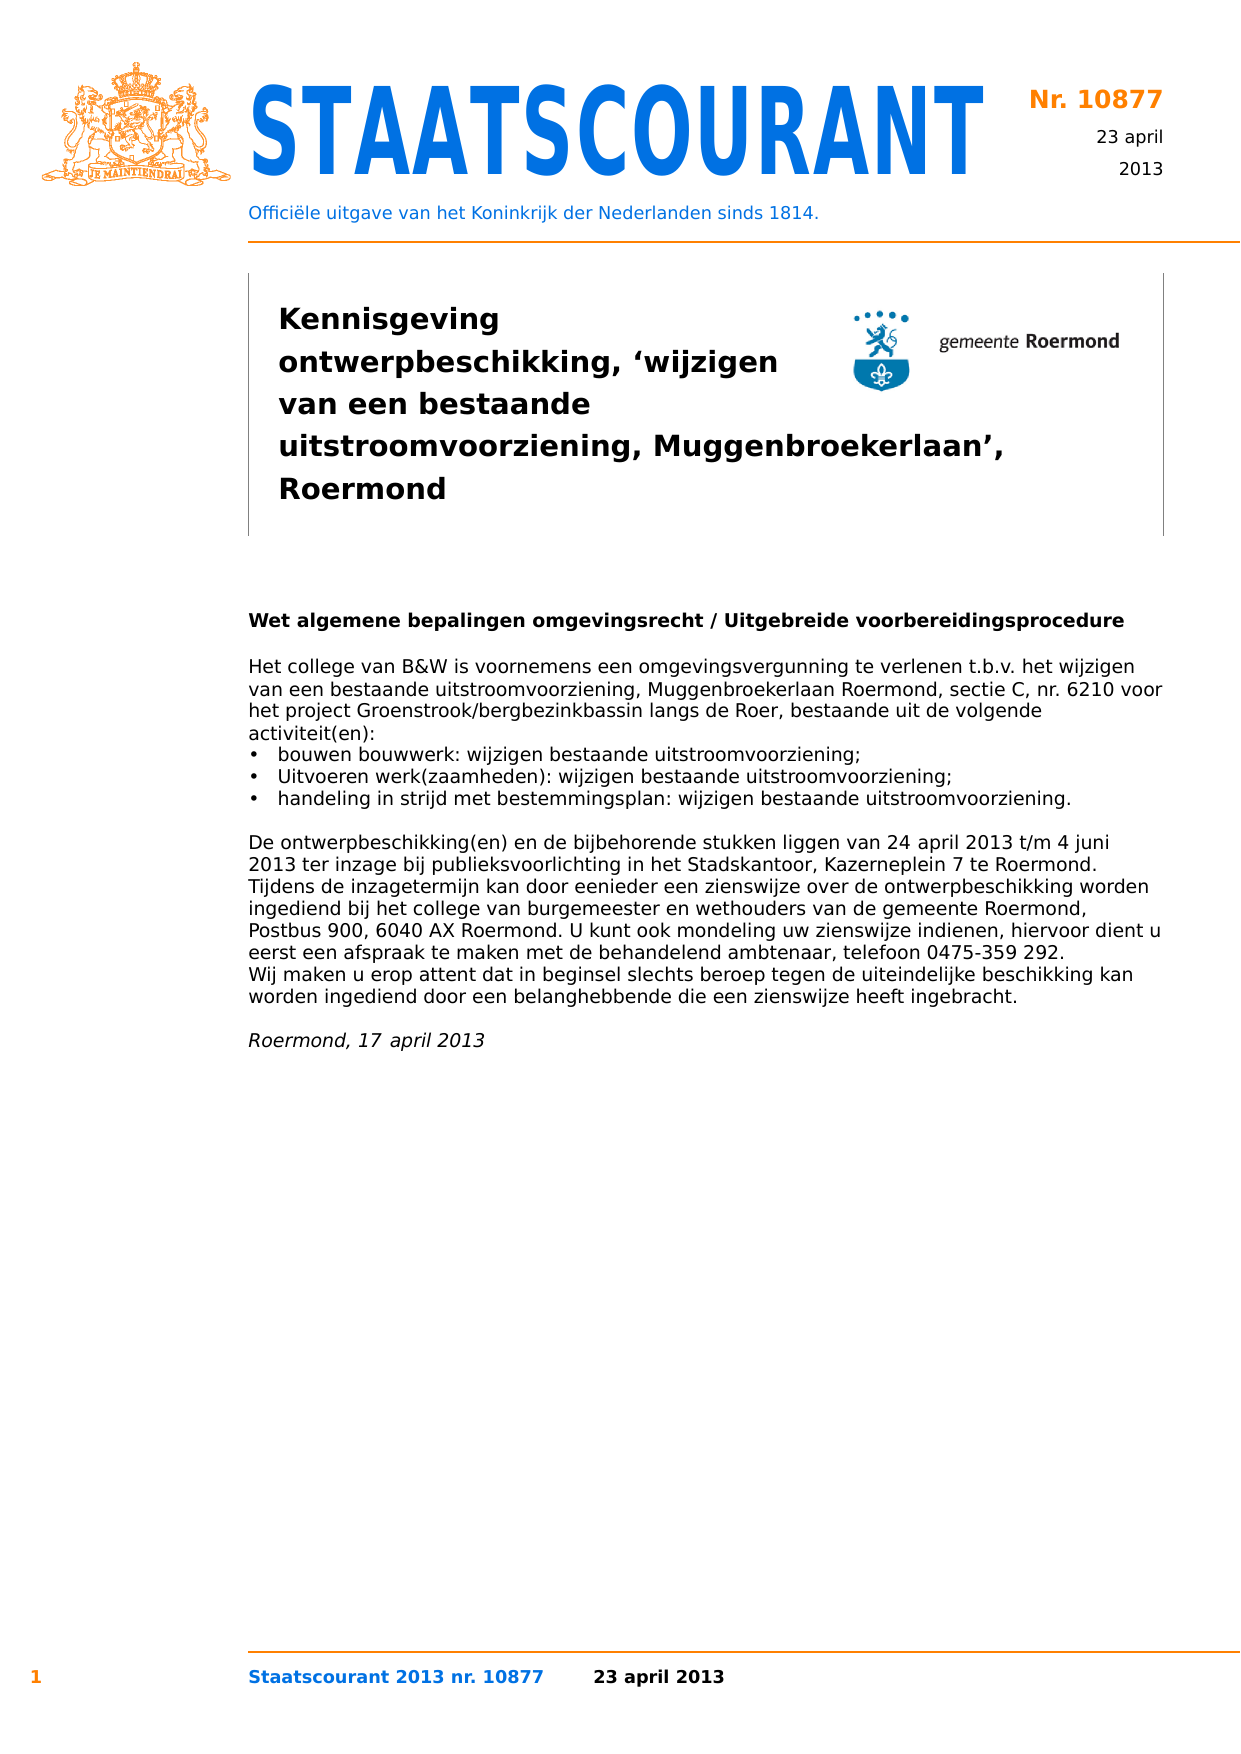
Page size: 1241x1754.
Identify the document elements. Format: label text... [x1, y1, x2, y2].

text Tijdens de inzagetermijn kan door eenieder een zienswijze over de ontwerpbeschikking worden ingediend bij het college van burgemeester en wethouders van de gemeente Roermond, Postbus 900, 6040 AX Roermond. U kunt ook mondeling uw zienswijze indienen, hiervoor dient u eerst een afspraak te maken met de behandelend ambtenaar, telefoon 0475-359 292. [248, 876, 1163, 964]
subtitle Kennisgeving ontwerpbeschikking, ‘wijzigen van een bestaande uitstroomvoorziening, Muggenbroekerlaan’, Roermond [249, 273, 1163, 536]
text Roermond, 17 april 2013 [248, 1030, 1163, 1052]
subtitle Wet algemene bepalingen omgevingsrecht / Uitgebreide voorbereidingsprocedure [248, 609, 1163, 631]
table_header Nr. 10877 [998, 62, 1240, 121]
text • handeling in strijd met bestemmingsplan: wijzigen bestaande uitstroomvoorziening. [248, 788, 1163, 810]
picture [838, 302, 1134, 397]
text Wij maken u erop attent dat in beginsel slechts beroep tegen de uiteindelijke beschikking kan worden ingediend door een belanghebbende die een zienswijze heeft ingebracht. [248, 964, 1163, 1008]
table_cell 23 april [998, 121, 1240, 153]
text • bouwen bouwwerk: wijzigen bestaande uitstroomvoorziening; [248, 744, 1163, 766]
table_header [25, 62, 248, 241]
text • Uitvoeren werk(zaamheden): wijzigen bestaande uitstroomvoorziening; [248, 766, 1163, 788]
table_cell Officiële uitgave van het Koninkrijk der Nederlanden sinds 1814. [248, 203, 1240, 241]
table_cell 2013 [998, 153, 1240, 203]
picture [41, 62, 231, 186]
table_header STAATSCOURANT [248, 62, 998, 203]
text Het college van B&W is voornemens een omgevingsvergunning te verlenen t.b.v. het wijzigen van een bestaande uitstroomvoorziening, Muggenbroekerlaan Roermond, sectie C, nr. 6210 voor het project Groenstrook/bergbezinkbassin langs de Roer, bestaande uit de volgende activiteit(en): [248, 656, 1163, 744]
text De ontwerpbeschikking(en) en de bijbehorende stukken liggen van 24 april 2013 t/m 4 juni 2013 ter inzage bij publieksvoorlichting in het Stadskantoor, Kazerneplein 7 te Roermond. [248, 832, 1163, 876]
